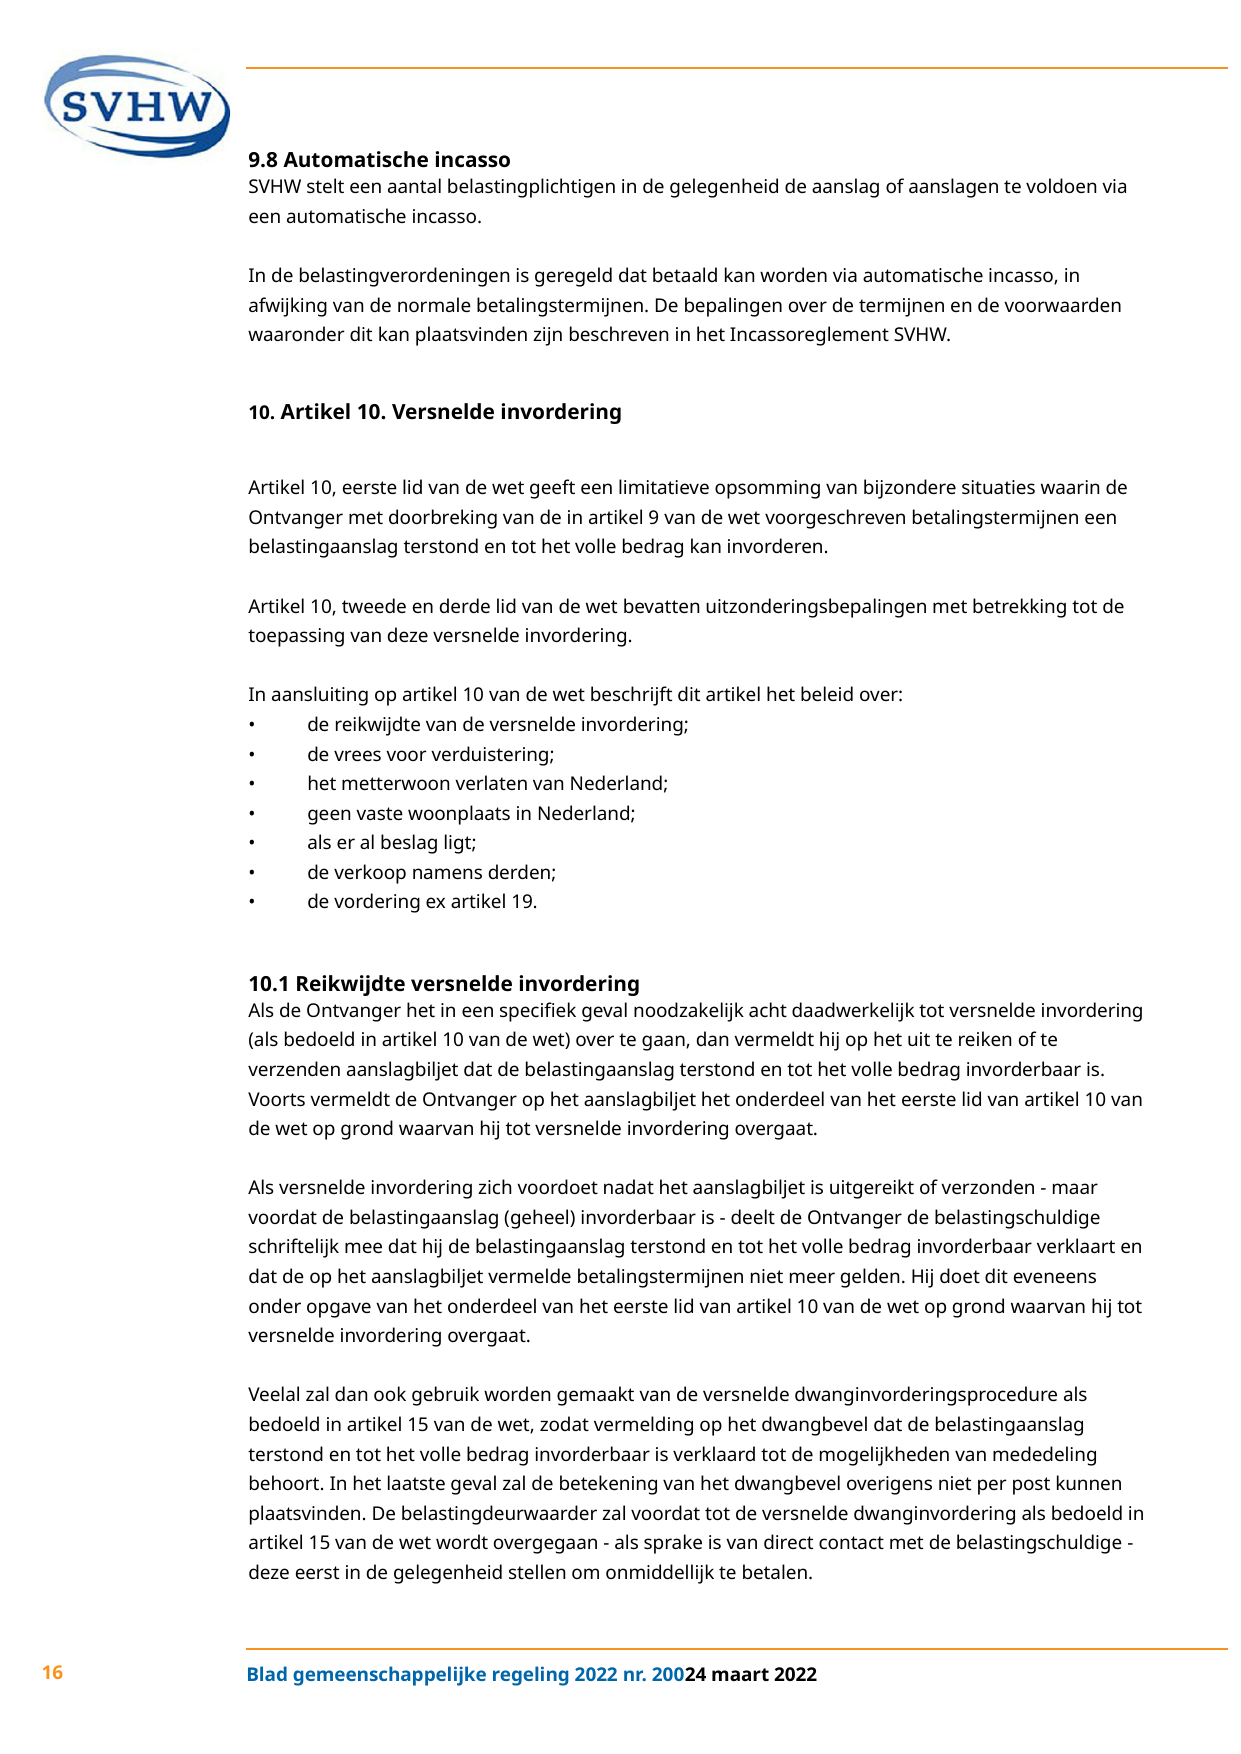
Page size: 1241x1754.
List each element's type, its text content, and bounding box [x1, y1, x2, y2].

list de verkoop namens derden; [248, 859, 1152, 885]
text 10. Artikel 10. Versnelde invordering [248, 397, 1152, 425]
text In de belastingverordeningen is geregeld dat betaald kan worden via automatische incasso, in afwijking van de normale betalingstermijnen. De bepalingen over de termijnen en de voorwaarden waaronder dit kan plaatsvinden zijn beschreven in het Incassoreglement SVHW. [248, 262, 1152, 347]
text Artikel 10, eerste lid van de wet geeft een limitatieve opsomming van bijzondere situaties waarin de Ontvanger met doorbreking van de in artikel 9 van de wet voorgeschreven betalingstermijnen een belastingaanslag terstond en tot het volle bedrag kan invorderen. [248, 474, 1152, 559]
list geen vaste woonplaats in Nederland; [248, 800, 1152, 826]
text Als versnelde invordering zich voordoet nadat het aanslagbiljet is uitgereikt of verzonden - maar voordat de belastingaanslag (geheel) invorderbaar is - deelt de Ontvanger de belastingschuldige schriftelijk mee dat hij de belastingaanslag terstond en tot het volle bedrag invorderbaar verklaart en dat de op het aanslagbiljet vermelde betalingstermijnen niet meer gelden. Hij doet dit eveneens onder opgave van het onderdeel van het eerste lid van artikel 10 van de wet op grond waarvan hij tot versnelde invordering overgaat. [248, 1174, 1152, 1348]
text In aansluiting op artikel 10 van de wet beschrijft dit artikel het beleid over: [248, 682, 1152, 707]
list het metterwoon verlaten van Nederland; [248, 770, 1152, 796]
list de vordering ex artikel 19. [248, 889, 1152, 914]
list de vrees voor verduistering; [248, 741, 1152, 766]
list als er al beslag ligt; [248, 829, 1152, 855]
text SVHW stelt een aantal belastingplichtigen in de gelegenheid de aanslag of aanslagen te voldoen via een automatische incasso. [248, 174, 1152, 229]
text Artikel 10, tweede en derde lid van de wet bevatten uitzonderingsbepalingen met betrekking tot de toepassing van deze versnelde invordering. [248, 593, 1152, 648]
picture [41, 47, 231, 172]
text Veelal zal dan ook gebruik worden gemaakt van de versnelde dwanginvorderingsprocedure als bedoeld in artikel 15 van de wet, zodat vermelding op het dwangbevel dat de belastingaanslag terstond en tot het volle bedrag invorderbaar is verklaard tot de mogelijkheden van mededeling behoort. In het laatste geval zal de betekening van het dwangbevel overigens niet per post kunnen plaatsvinden. De belastingdeurwaarder zal voordat tot de versnelde dwanginvordering als bedoeld in artikel 15 van de wet wordt overgegaan - als sprake is van direct contact met de belastingschuldige - deze eerst in de gelegenheid stellen om onmiddellijk te betalen. [248, 1382, 1152, 1585]
text 10.1 Reikwijdte versnelde invordering [248, 969, 1152, 997]
text Als de Ontvanger het in een specifiek geval noodzakelijk acht daadwerkelijk tot versnelde invordering (als bedoeld in artikel 10 van de wet) over te gaan, dan vermeldt hij op het uit te reiken of te verzenden aanslagbiljet dat de belastingaanslag terstond en tot het volle bedrag invorderbaar is. Voorts vermeldt de Ontvanger op het aanslagbiljet het onderdeel van het eerste lid van artikel 10 van de wet op grond waarvan hij tot versnelde invordering overgaat. [248, 997, 1152, 1141]
list de reikwijdte van de versnelde invordering; [248, 711, 1152, 737]
text 9.8 Automatische incasso [248, 145, 1152, 174]
